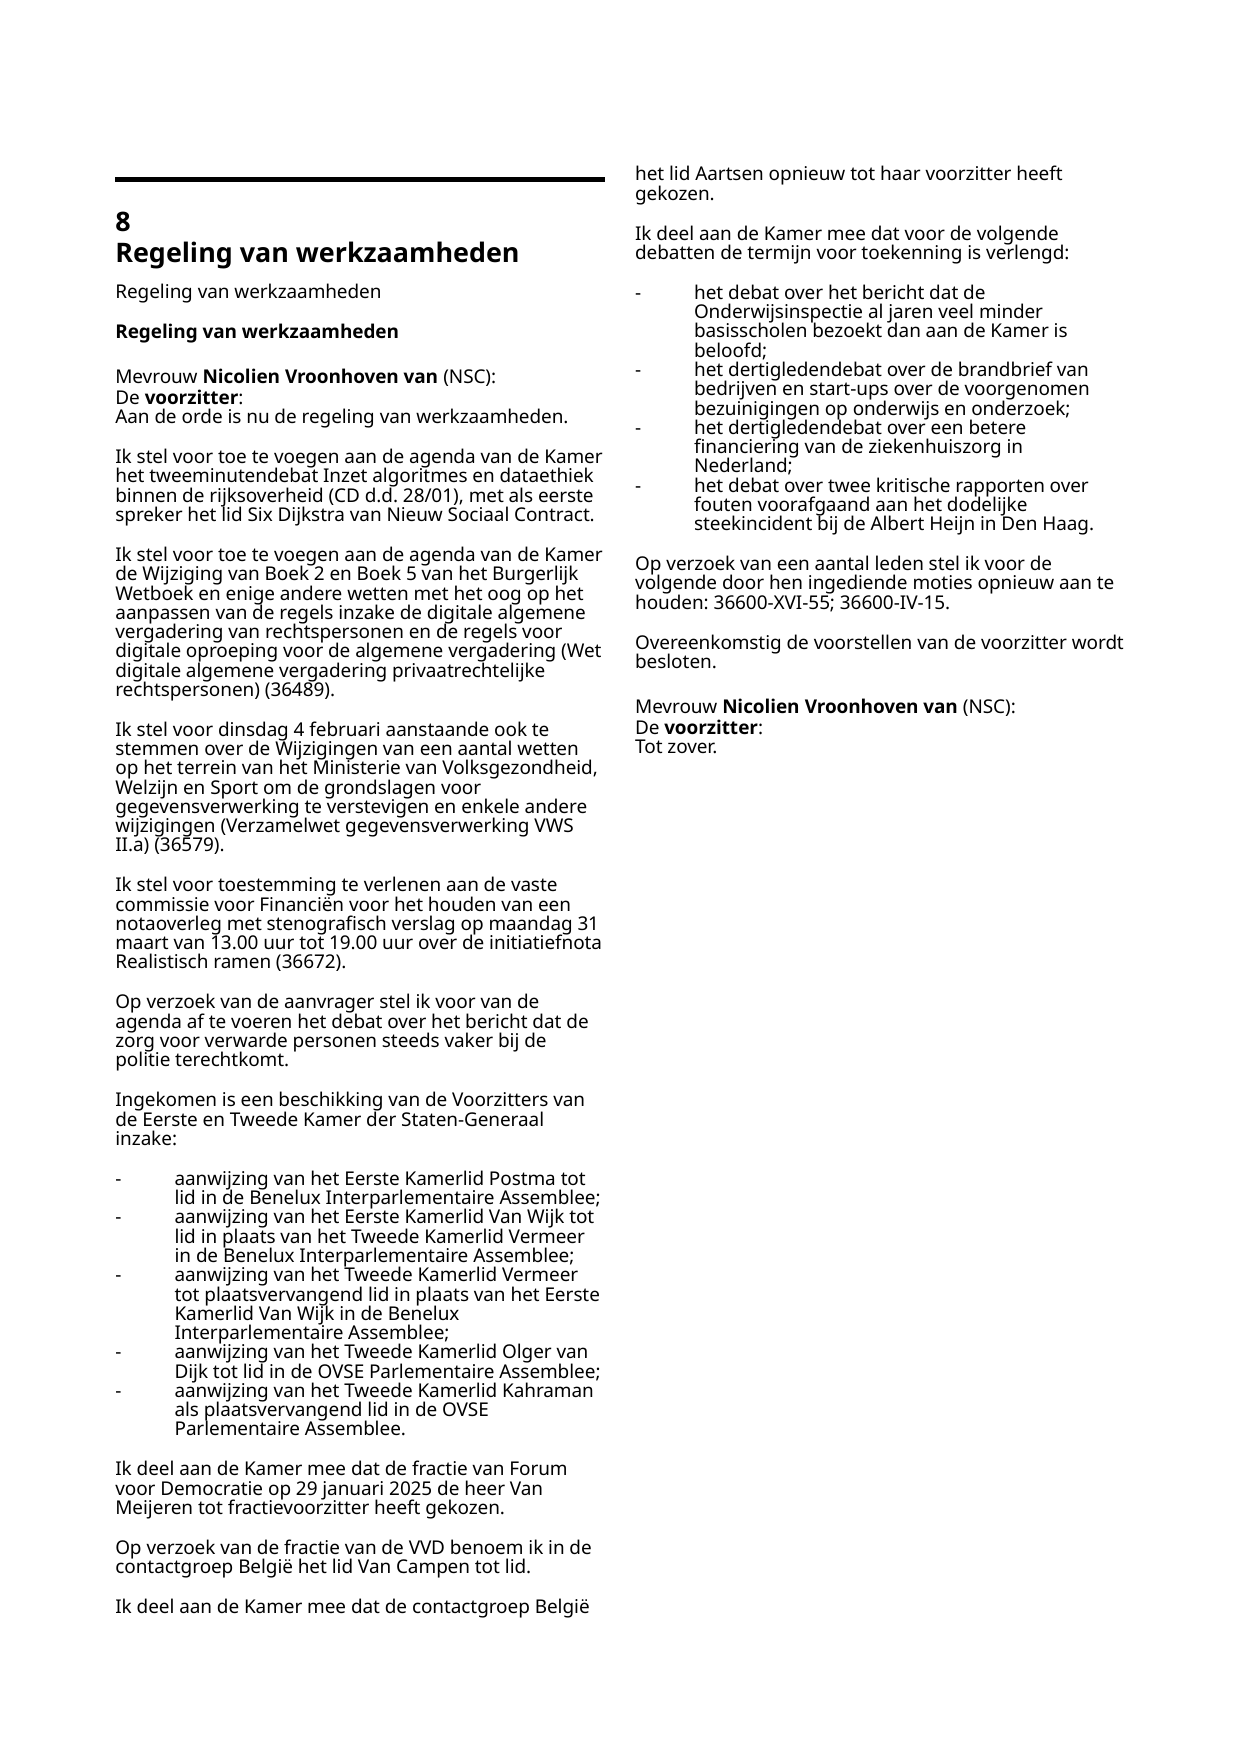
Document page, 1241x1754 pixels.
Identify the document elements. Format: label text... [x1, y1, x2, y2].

text Ik stel voor toe te voegen aan de agenda van de Kamer het tweeminutendebat Inzet algoritmes en dataethiek binnen de rijksoverheid (CD d.d. 28/01), met als eerste spreker het lid Six Dijkstra van Nieuw Sociaal Contract. [115, 448, 605, 525]
text Ik deel aan de Kamer mee dat de fractie van Forum voor Democratie op 29 januari 2025 de heer Van Meijeren tot fractievoorzitter heeft gekozen. [115, 1460, 605, 1518]
text 8 [115, 203, 605, 239]
list het dertigledendebat over een betere financiering van de ziekenhuiszorg in Nederland; [635, 419, 1125, 477]
text Op verzoek van de aanvrager stel ik voor van de agenda af te voeren het debat over het bericht dat de zorg voor verwarde personen steeds vaker bij de politie terechtkomt. [115, 993, 605, 1071]
text Regeling van werkzaamheden [115, 323, 605, 342]
text Ik deel aan de Kamer mee dat de contactgroep België [115, 1598, 605, 1617]
text Overeenkomstig de voorstellen van de voorzitter wordt besloten. [635, 634, 1125, 672]
text Mevrouw Nicolien Vroonhoven van (NSC): [635, 693, 1125, 719]
list aanwijzing van het Tweede Kamerlid Olger van Dijk tot lid in de OVSE Parlementaire Assemblee; [115, 1343, 605, 1382]
list het debat over het bericht dat de Onderwijsinspectie al jaren veel minder basisscholen bezoekt dan aan de Kamer is beloofd; [635, 284, 1125, 361]
text Op verzoek van een aantal leden stel ik voor de volgende door hen ingediende moties opnieuw aan te houden: 36600-XVI-55; 36600-IV-15. [635, 555, 1125, 613]
text Aan de orde is nu de regeling van werkzaamheden. [115, 408, 605, 427]
list aanwijzing van het Tweede Kamerlid Vermeer tot plaatsvervangend lid in plaats van het Eerste Kamerlid Van Wijk in de Benelux Interparlementaire Assemblee; [115, 1266, 605, 1343]
list aanwijzing van het Tweede Kamerlid Kahraman als plaatsvervangend lid in de OVSE Parlementaire Assemblee. [115, 1382, 605, 1440]
text Regeling van werkzaamheden [115, 283, 605, 302]
list het debat over twee kritische rapporten over fouten voorafgaand aan het dodelijke steekincident bij de Albert Heijn in Den Haag. [635, 477, 1125, 534]
text De voorzitter: [635, 719, 1125, 738]
text het lid Aartsen opnieuw tot haar voorzitter heeft gekozen. [635, 165, 1125, 204]
text Tot zover. [635, 738, 1125, 757]
text Ik stel voor dinsdag 4 februari aanstaande ook te stemmen over de Wijzigingen van een aantal wetten op het terrein van het Ministerie van Volksgezondheid, Welzijn en Sport om de grondslagen voor gegevensverwerking te verstevigen en enkele andere wijzigingen (Verzamelwet gegevensverwerking VWS II.a) (36579). [115, 721, 605, 856]
list aanwijzing van het Eerste Kamerlid Van Wijk tot lid in plaats van het Tweede Kamerlid Vermeer in de Benelux Interparlementaire Assemblee; [115, 1208, 605, 1266]
list aanwijzing van het Eerste Kamerlid Postma tot lid in de Benelux Interparlementaire Assemblee; [115, 1170, 605, 1208]
text Ingekomen is een beschikking van de Voorzitters van de Eerste en Tweede Kamer der Staten-Generaal inzake: [115, 1091, 605, 1149]
text Mevrouw Nicolien Vroonhoven van (NSC): [115, 363, 605, 389]
text Ik stel voor toestemming te verlenen aan de vaste commissie voor Financiën voor het houden van een notaoverleg met stenografisch verslag op maandag 31 maart van 13.00 uur tot 19.00 uur over de initiatiefnota Realistisch ramen (36672). [115, 876, 605, 973]
text Ik deel aan de Kamer mee dat voor de volgende debatten de termijn voor toekenning is verlengd: [635, 224, 1125, 263]
text Op verzoek van de fractie van de VVD benoem ik in de contactgroep België het lid Van Campen tot lid. [115, 1539, 605, 1577]
list het dertigledendebat over de brandbrief van bedrijven en start-ups over de voorgenomen bezuinigingen op onderwijs en onderzoek; [635, 361, 1125, 419]
text De voorzitter: [115, 389, 605, 408]
text Ik stel voor toe te voegen aan de agenda van de Kamer de Wijziging van Boek 2 en Boek 5 van het Burgerlijk Wetboek en enige andere wetten met het oog op het aanpassen van de regels inzake de digitale algemene vergadering van rechtspersonen en de regels voor digitale oproeping voor de algemene vergadering (Wet digitale algemene vergadering privaatrechtelijke rechtspersonen) (36489). [115, 546, 605, 700]
text Regeling van werkzaamheden [115, 239, 605, 283]
